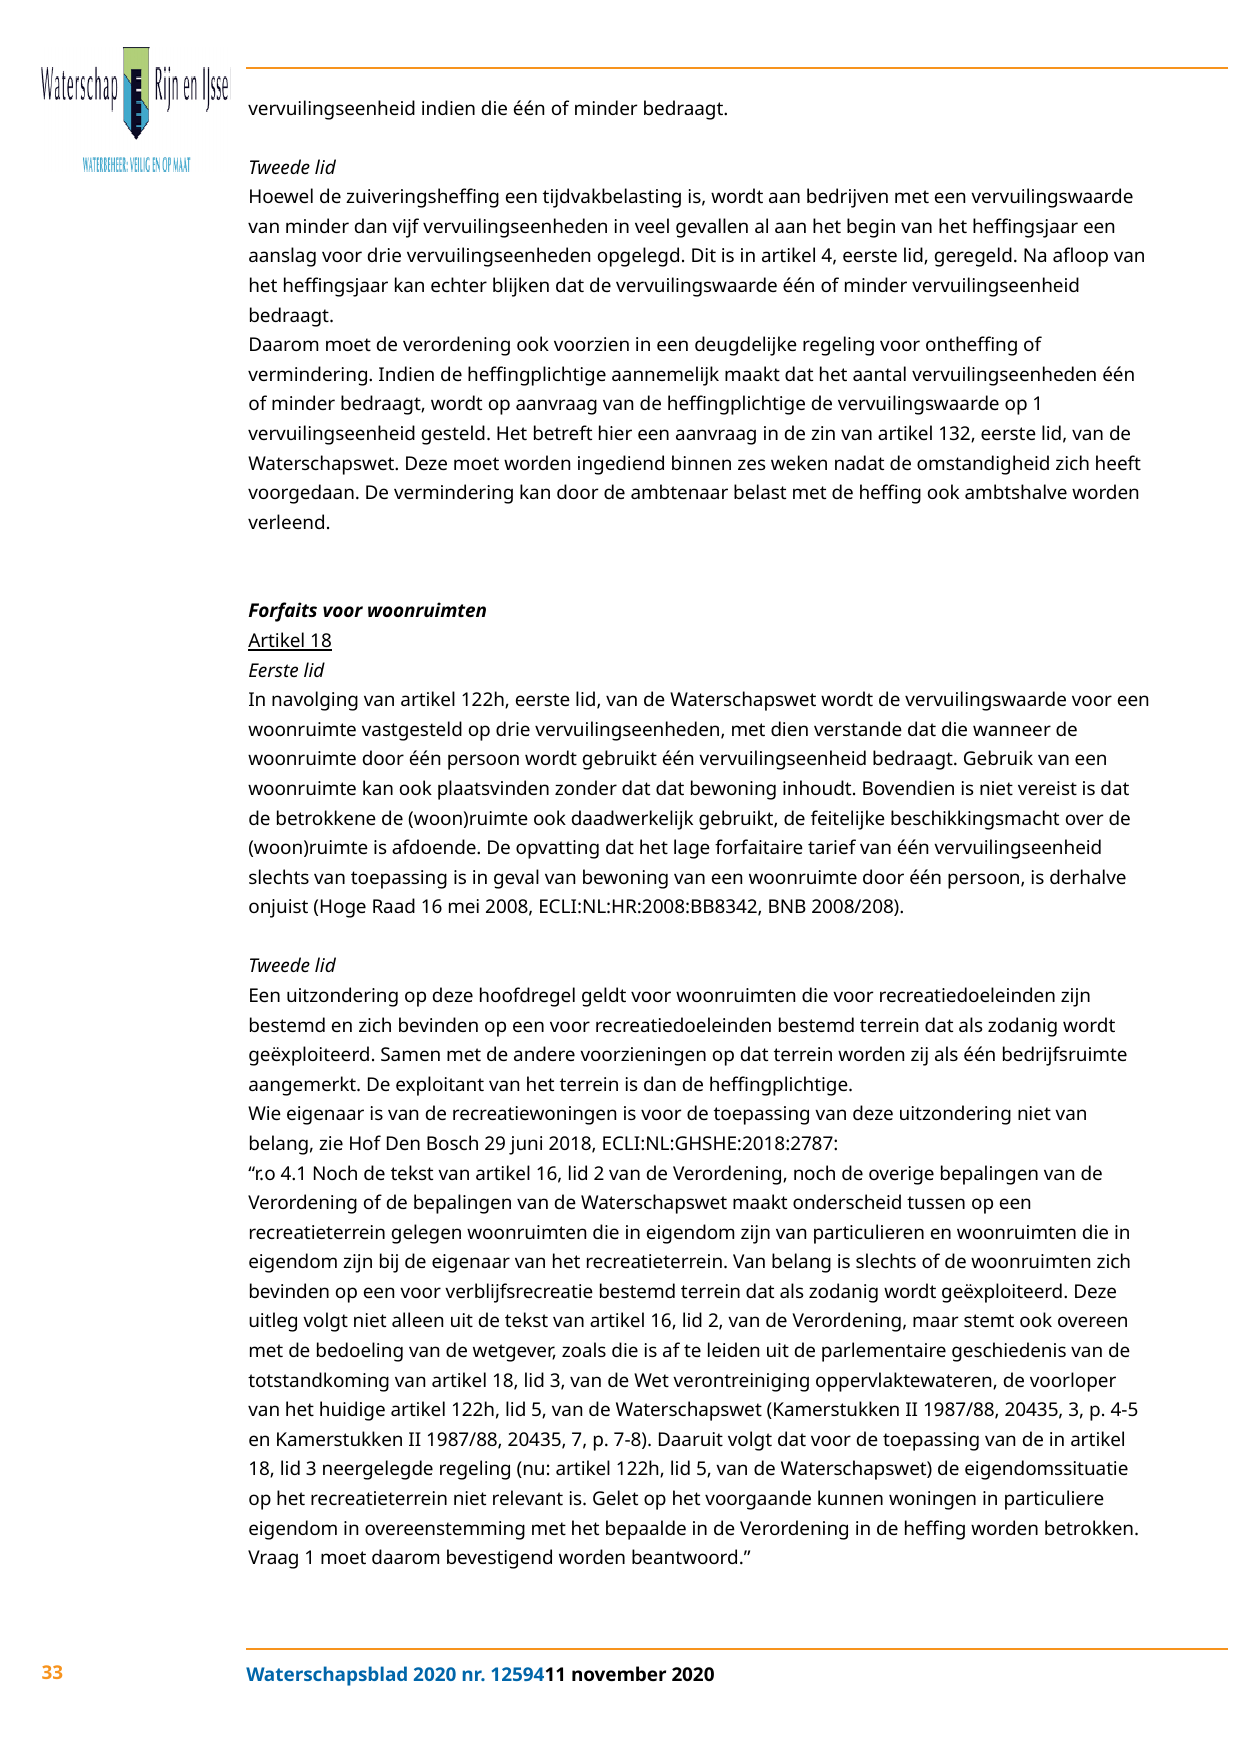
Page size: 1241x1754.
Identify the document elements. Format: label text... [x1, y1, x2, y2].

text Een uitzondering op deze hoofdregel geldt voor woonruimten die voor recreatiedoeleinden zijn bestemd en zich bevinden op een voor recreatiedoeleinden bestemd terrein dat als zodanig wordt geëxploiteerd. Samen met de andere voorzieningen op dat terrein worden zij als één bedrijfsruimte aangemerkt. De exploitant van het terrein is dan de heffingplichtige. [248, 982, 1152, 1097]
text Hoewel de zuiveringsheffing een tijdvakbelasting is, wordt aan bedrijven met een vervuilingswaarde van minder dan vijf vervuilingseenheden in veel gevallen al aan het begin van het heffingsjaar een aanslag voor drie vervuilingseenheden opgelegd. Dit is in artikel 4, eerste lid, geregeld. Na afloop van het heffingsjaar kan echter blijken dat de vervuilingswaarde één of minder vervuilingseenheid bedraagt. [248, 183, 1152, 328]
text In navolging van artikel 122h, eerste lid, van de Waterschapswet wordt de vervuilingswaarde voor een woonruimte vastgesteld op drie vervuilingseenheden, met dien verstande dat die wanneer de woonruimte door één persoon wordt gebruikt één vervuilingseenheid bedraagt. Gebruik van een woonruimte kan ook plaatsvinden zonder dat dat bewoning inhoudt. Bovendien is niet vereist is dat de betrokkene de (woon)ruimte ook daadwerkelijk gebruikt, de feitelijke beschikkingsmacht over de (woon)ruimte is afdoende. De opvatting dat het lage forfaitaire tarief van één vervuilingseenheid slechts van toepassing is in geval van bewoning van een woonruimte door één persoon, is derhalve onjuist (Hoge Raad 16 mei 2008, ECLI:NL:HR:2008:BB8342, BNB 2008/208). [248, 686, 1152, 919]
text Tweede lid [248, 154, 1152, 180]
text Forfaits voor woonruimten [248, 598, 1152, 623]
text “r.o 4.1 Noch de tekst van artikel 16, lid 2 van de Verordening, noch de overige bepalingen van de Verordening of de bepalingen van de Waterschapswet maakt onderscheid tussen op een recreatieterrein gelegen woonruimten die in eigendom zijn van particulieren en woonruimten die in eigendom zijn bij de eigenaar van het recreatieterrein. Van belang is slechts of de woonruimten zich bevinden op een voor verblijfsrecreatie bestemd terrein dat als zodanig wordt geëxploiteerd. Deze uitleg volgt niet alleen uit de tekst van artikel 16, lid 2, van de Verordening, maar stemt ook overeen met de bedoeling van de wetgever, zoals die is af te leiden uit de parlementaire geschiedenis van de totstandkoming van artikel 18, lid 3, van de Wet verontreiniging oppervlaktewateren, de voorloper van het huidige artikel 122h, lid 5, van de Waterschapswet (Kamerstukken II 1987/88, 20435, 3, p. 4-5 en Kamerstukken II 1987/88, 20435, 7, p. 7-8). Daaruit volgt dat voor de toepassing van de in artikel 18, lid 3 neergelegde regeling (nu: artikel 122h, lid 5, van de Waterschapswet) de eigendomssituatie op het recreatieterrein niet relevant is. Gelet op het voorgaande kunnen woningen in particuliere eigendom in overeenstemming met het bepaalde in de Verordening in de heffing worden betrokken. Vraag 1 moet daarom bevestigend worden beantwoord.” [248, 1160, 1152, 1570]
text Tweede lid [248, 953, 1152, 978]
text vervuilingseenheid indien die één of minder bedraagt. [248, 95, 1152, 121]
picture [41, 47, 231, 172]
text Wie eigenaar is van de recreatiewoningen is voor de toepassing van deze uitzondering niet van belang, zie Hof Den Bosch 29 juni 2018, ECLI:NL:GHSHE:2018:2787: [248, 1101, 1152, 1156]
text Eerste lid [248, 657, 1152, 683]
text Daarom moet de verordening ook voorzien in een deugdelijke regeling voor ontheffing of vermindering. Indien de heffingplichtige aannemelijk maakt dat het aantal vervuilingseenheden één of minder bedraagt, wordt op aanvraag van de heffingplichtige de vervuilingswaarde op 1 vervuilingseenheid gesteld. Het betreft hier een aanvraag in de zin van artikel 132, eerste lid, van de Waterschapswet. Deze moet worden ingediend binnen zes weken nadat de omstandigheid zich heeft voorgedaan. De vermindering kan door de ambtenaar belast met de heffing ook ambtshalve worden verleend. [248, 331, 1152, 535]
text Artikel 18 [248, 627, 1152, 653]
